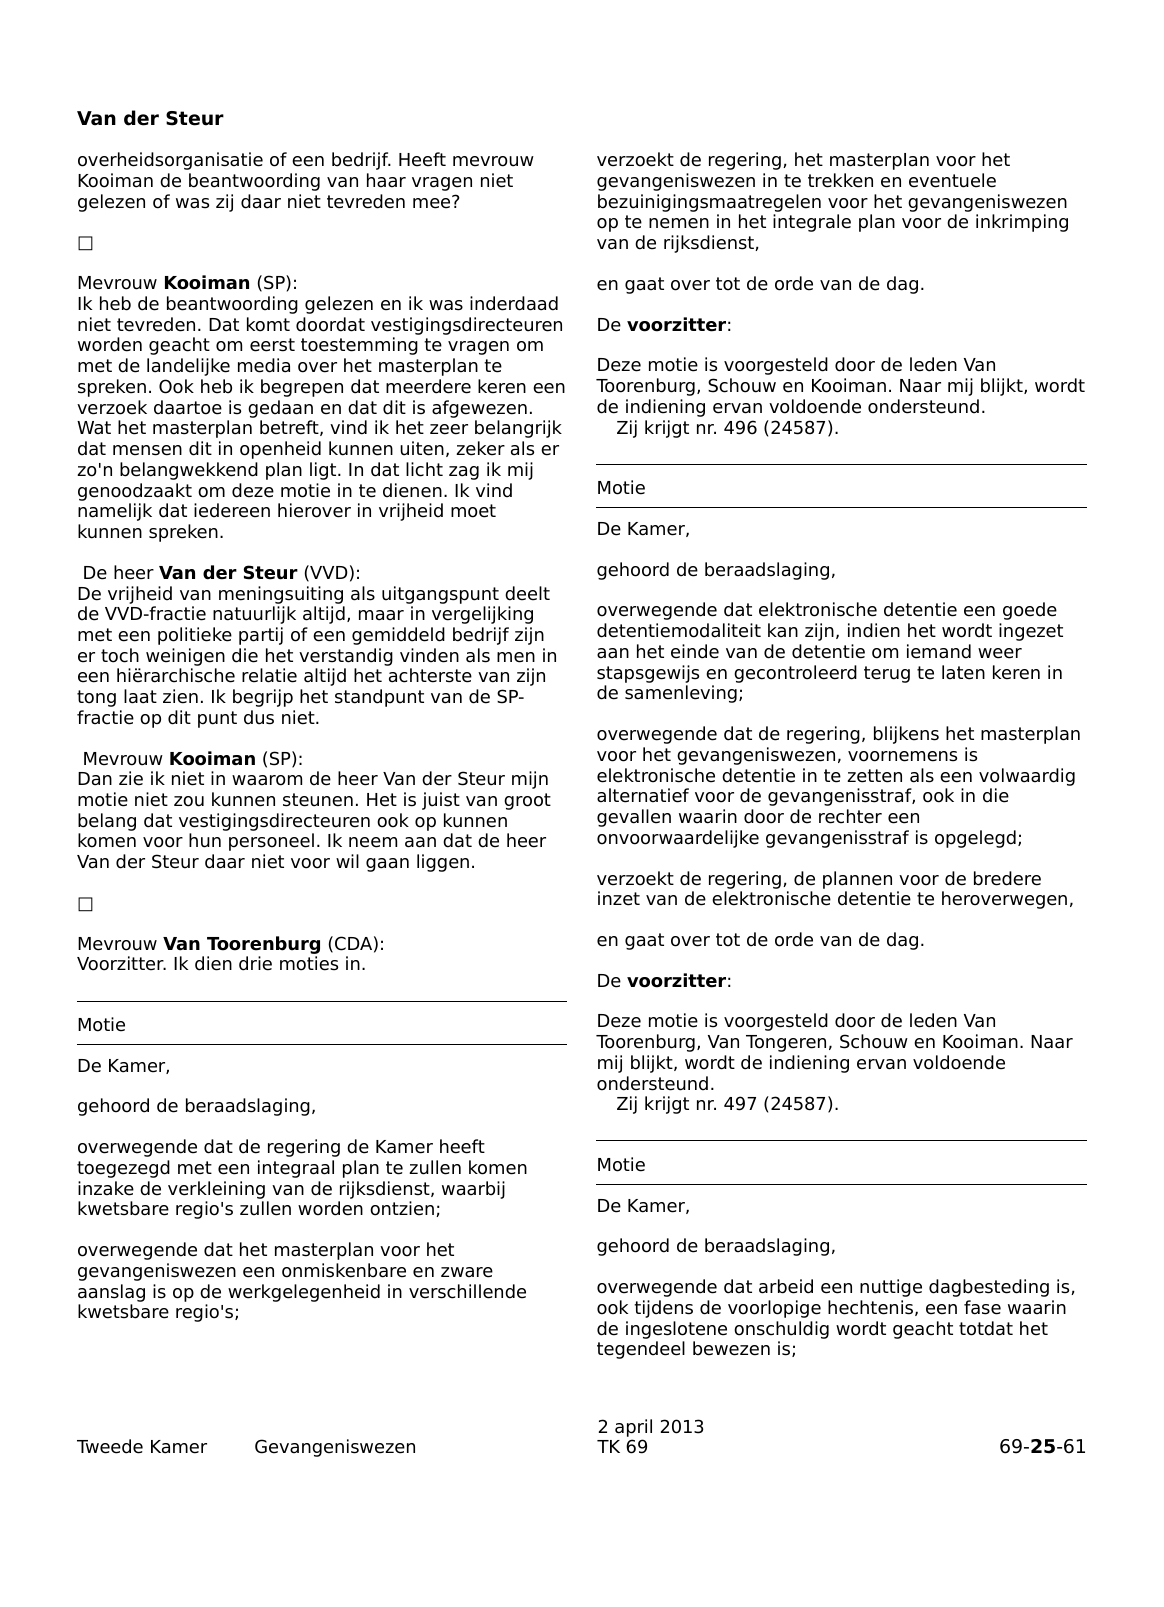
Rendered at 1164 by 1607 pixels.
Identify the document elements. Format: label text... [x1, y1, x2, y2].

text overwegende dat de regering, blijkens het masterplan voor het gevangeniswezen, voornemens is elektronische detentie in te zetten als een volwaardig alternatief voor de gevangenisstraf, ook in die gevallen waarin door de rechter een onvoorwaardelijke gevangenisstraf is opgelegd; [596, 724, 1087, 848]
text De Kamer, [596, 519, 1087, 539]
text Motie [596, 478, 1087, 499]
text Mevrouw Kooiman (SP): [77, 748, 567, 769]
text □ [77, 232, 567, 253]
text Dan zie ik niet in waarom de heer Van der Steur mijn motie niet zou kunnen steunen. Het is juist van groot belang dat vestigingsdirecteuren ook op kunnen komen voor hun personeel. Ik neem aan dat de heer Van der Steur daar niet voor wil gaan liggen. [77, 769, 567, 873]
text overwegende dat arbeid een nuttige dagbesteding is, ook tijdens de voorlopige hechtenis, een fase waarin de ingeslotene onschuldig wordt geacht totdat het tegendeel bewezen is; [596, 1277, 1087, 1360]
text De voorzitter: [596, 971, 1087, 991]
text overwegende dat elektronische detentie een goede detentiemodaliteit kan zijn, indien het wordt ingezet aan het einde van de detentie om iemand weer stapsgewijs en gecontroleerd terug te laten keren in de samenleving; [596, 600, 1087, 704]
text Mevrouw Kooiman (SP): [77, 273, 567, 294]
text Motie [596, 1155, 1087, 1176]
text De voorzitter: [596, 314, 1087, 335]
text en gaat over tot de orde van de dag. [596, 930, 1087, 951]
text De heer Van der Steur (VVD): [77, 563, 567, 583]
text overheidsorganisatie of een bedrijf. Heeft mevrouw Kooiman de beantwoording van haar vragen niet gelezen of was zij daar niet tevreden mee? [77, 150, 567, 212]
text Zij krijgt nr. 497 (24587). [596, 1094, 1087, 1115]
text □ [77, 893, 567, 913]
text Deze motie is voorgesteld door de leden Van Toorenburg, Van Tongeren, Schouw en Kooiman. Naar mij blijkt, wordt de indiening ervan voldoende ondersteund. [596, 1011, 1087, 1094]
text gehoord de beraadslaging, [596, 1236, 1087, 1257]
text gehoord de beraadslaging, [596, 559, 1087, 580]
text en gaat over tot de orde van de dag. [596, 274, 1087, 294]
text verzoekt de regering, het masterpIan voor het gevangeniswezen in te trekken en eventuele bezuinigingsmaatregelen voor het gevangeniswezen op te nemen in het integrale plan voor de inkrimping van de rijksdienst, [596, 150, 1087, 254]
text Ik heb de beantwoording gelezen en ik was inderdaad niet tevreden. Dat komt doordat vestigingsdirecteuren worden geacht om eerst toestemming te vragen om met de landelijke media over het masterplan te spreken. Ook heb ik begrepen dat meerdere keren een verzoek daartoe is gedaan en dat dit is afgewezen. Wat het masterplan betreft, vind ik het zeer belangrijk dat mensen dit in openheid kunnen uiten, zeker als er zo'n belangwekkend plan ligt. In dat licht zag ik mij genoodzaakt om deze motie in te dienen. Ik vind namelijk dat iedereen hierover in vrijheid moet kunnen spreken. [77, 294, 567, 543]
text De vrijheid van meningsuiting als uitgangspunt deelt de VVD-fractie natuurlijk altijd, maar in vergelijking met een politieke partij of een gemiddeld bedrijf zijn er toch weinigen die het verstandig vinden als men in een hiërarchische relatie altijd het achterste van zijn tong laat zien. Ik begrijp het standpunt van de SP-fractie op dit punt dus niet. [77, 583, 567, 728]
text gehoord de beraadslaging, [77, 1096, 567, 1117]
text De Kamer, [77, 1056, 567, 1076]
text Motie [77, 1015, 567, 1036]
text Mevrouw Van Toorenburg (CDA): [77, 933, 567, 954]
text overwegende dat het masterplan voor het gevangeniswezen een onmiskenbare en zware aanslag is op de werkgelegenheid in verschillende kwetsbare regio's; [77, 1240, 567, 1323]
text Zij krijgt nr. 496 (24587). [596, 417, 1087, 438]
text De Kamer, [596, 1196, 1087, 1216]
text overwegende dat de regering de Kamer heeft toegezegd met een integraal plan te zullen komen inzake de verkleining van de rijksdienst, waarbij kwetsbare regio's zullen worden ontzien; [77, 1137, 567, 1220]
text verzoekt de regering, de plannen voor de bredere inzet van de elektronische detentie te heroverwegen, [596, 868, 1087, 910]
text Voorzitter. Ik dien drie moties in. [77, 954, 567, 975]
text Deze motie is voorgesteld door de leden Van Toorenburg, Schouw en Kooiman. Naar mij blijkt, wordt de indiening ervan voldoende ondersteund. [596, 355, 1087, 417]
